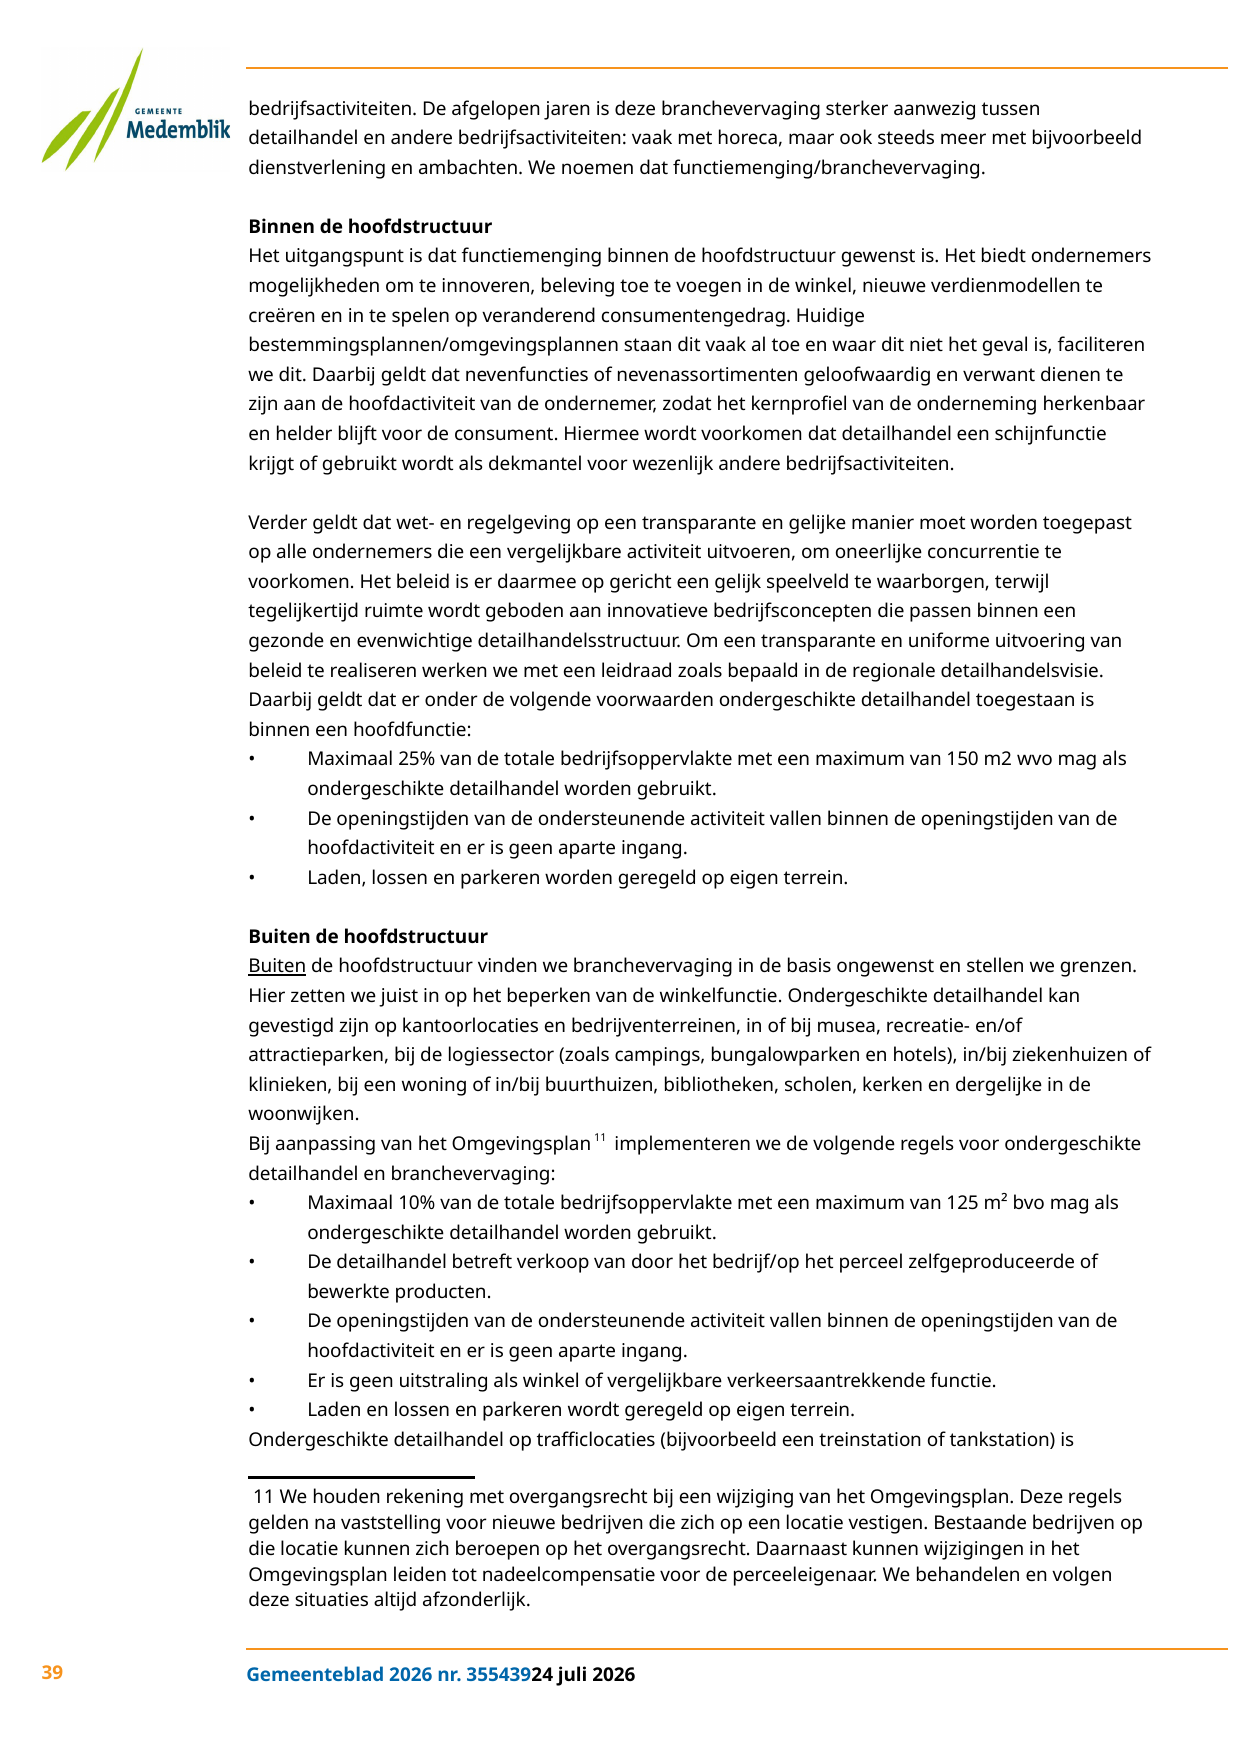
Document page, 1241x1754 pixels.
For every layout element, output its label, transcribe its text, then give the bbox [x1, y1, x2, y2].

text bedrijfsactiviteiten. De afgelopen jaren is deze branchevervaging sterker aanwezig tussen detailhandel en andere bedrijfsactiviteiten: vaak met horeca, maar ook steeds meer met bijvoorbeeld dienstverlening en ambachten. We noemen dat functiemenging/branchevervaging. [248, 95, 1152, 180]
text Ondergeschikte detailhandel op trafficlocaties (bijvoorbeeld een treinstation of tankstation) is [248, 1426, 1152, 1452]
text Bij aanpassing van het Omgevingsplan implementeren we de volgende regels voor ondergeschikte detailhandel en branchevervaging: [248, 1130, 1152, 1186]
text Binnen de hoofdstructuur [248, 213, 1152, 239]
picture [41, 47, 231, 172]
list Er is geen uitstraling als winkel of vergelijkbare verkeersaantrekkende functie. [248, 1367, 1152, 1393]
text Het uitgangspunt is dat functiemenging binnen de hoofdstructuur gewenst is. Het biedt ondernemers mogelijkheden om te innoveren, beleving toe te voegen in de winkel, nieuwe verdienmodellen te creëren en in te spelen op veranderend consumentengedrag. Huidige bestemmingsplannen/omgevingsplannen staan dit vaak al toe en waar dit niet het geval is, faciliteren we dit. Daarbij geldt dat nevenfuncties of nevenassortimenten geloofwaardig en verwant dienen te zijn aan de hoofdactiviteit van de ondernemer, zodat het kernprofiel van de onderneming herkenbaar en helder blijft voor de consument. Hiermee wordt voorkomen dat detailhandel een schijnfunctie krijgt of gebruikt wordt als dekmantel voor wezenlijk andere bedrijfsactiviteiten. [248, 243, 1152, 476]
list De openingstijden van de ondersteunende activiteit vallen binnen de openingstijden van de hoofdactiviteit en er is geen aparte ingang. [248, 805, 1152, 860]
list Maximaal 10% van de totale bedrijfsoppervlakte met een maximum van 125 m² bvo mag als ondergeschikte detailhandel worden gebruikt. [248, 1189, 1152, 1245]
text Buiten de hoofdstructuur [248, 923, 1152, 949]
list Maximaal 25% van de totale bedrijfsoppervlakte met een maximum van 150 m2 wvo mag als ondergeschikte detailhandel worden gebruikt. [248, 746, 1152, 801]
text Verder geldt dat wet- en regelgeving op een transparante en gelijke manier moet worden toegepast op alle ondernemers die een vergelijkbare activiteit uitvoeren, om oneerlijke concurrentie te voorkomen. Het beleid is er daarmee op gericht een gelijk speelveld te waarborgen, terwijl tegelijkertijd ruimte wordt geboden aan innovatieve bedrijfsconcepten die passen binnen een gezonde en evenwichtige detailhandelsstructuur. Om een transparante en uniforme uitvoering van beleid te realiseren werken we met een leidraad zoals bepaald in de regionale detailhandelsvisie. Daarbij geldt dat er onder de volgende voorwaarden ondergeschikte detailhandel toegestaan is binnen een hoofdfunctie: [248, 509, 1152, 742]
list De detailhandel betreft verkoop van door het bedrijf/op het perceel zelfgeproduceerde of bewerkte producten. [248, 1248, 1152, 1304]
text Buiten de hoofdstructuur vinden we branchevervaging in de basis ongewenst en stellen we grenzen. Hier zetten we juist in op het beperken van de winkelfunctie. Ondergeschikte detailhandel kan gevestigd zijn op kantoorlocaties en bedrijventerreinen, in of bij musea, recreatie- en/of attractieparken, bij de logiessector (zoals campings, bungalowparken en hotels), in/bij ziekenhuizen of klinieken, bij een woning of in/bij buurthuizen, bibliotheken, scholen, kerken en dergelijke in de woonwijken. [248, 953, 1152, 1126]
list De openingstijden van de ondersteunende activiteit vallen binnen de openingstijden van de hoofdactiviteit en er is geen aparte ingang. [248, 1308, 1152, 1363]
list Laden en lossen en parkeren wordt geregeld op eigen terrein. [248, 1396, 1152, 1422]
list Laden, lossen en parkeren worden geregeld op eigen terrein. [248, 864, 1152, 890]
text We houden rekening met overgangsrecht bij een wijziging van het Omgevingsplan. Deze regels gelden na vaststelling voor nieuwe bedrijven die zich op een locatie vestigen. Bestaande bedrijven op die locatie kunnen zich beroepen op het overgangsrecht. Daarnaast kunnen wijzigingen in het Omgevingsplan leiden tot nadeelcompensatie voor de perceeleigenaar. We behandelen en volgen deze situaties altijd afzonderlijk. [248, 1483, 1152, 1612]
